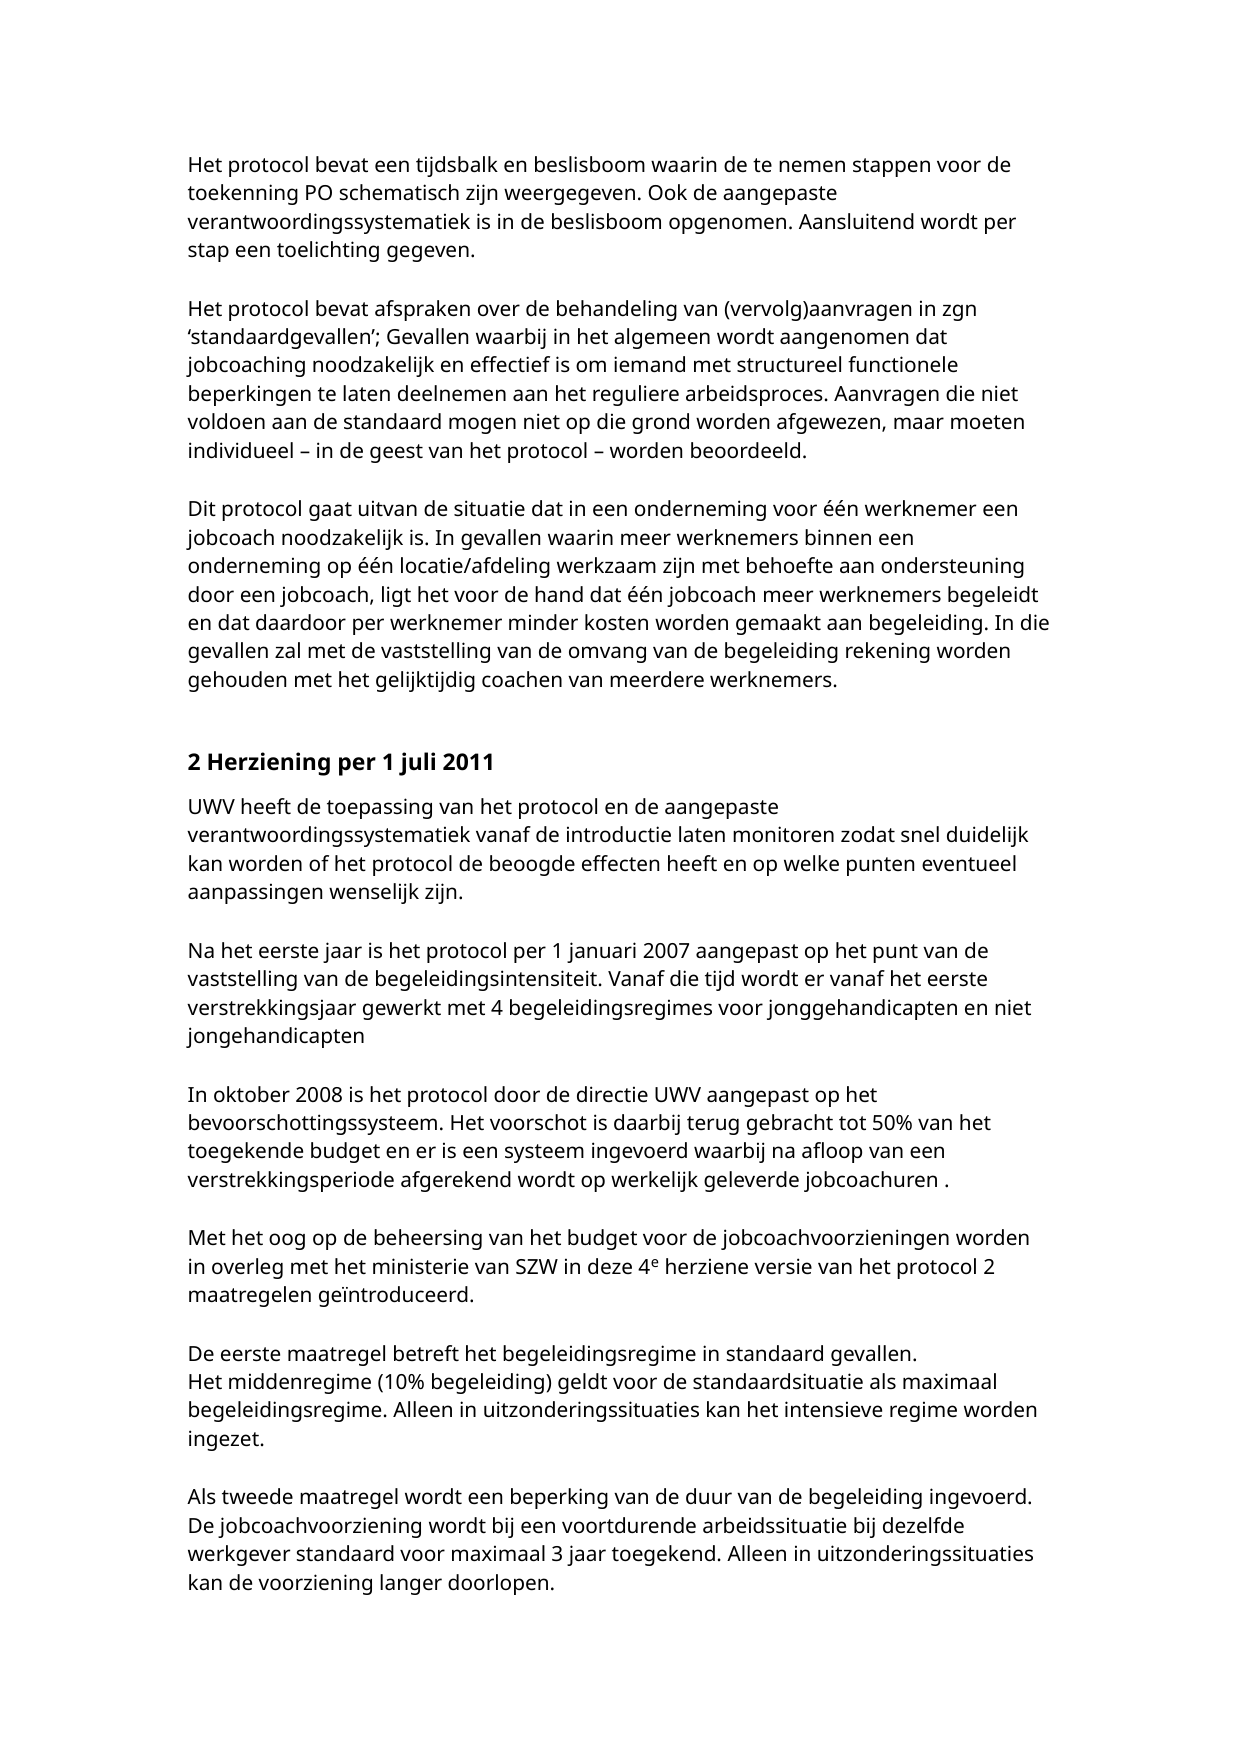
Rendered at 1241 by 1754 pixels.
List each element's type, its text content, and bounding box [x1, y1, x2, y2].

text Met het oog op de beheersing van het budget voor de jobcoachvoorzieningen worden in overleg met het ministerie van SZW in deze 4e herziene versie van het protocol 2 maatregelen geïntroduceerd. [187, 1223, 1053, 1309]
text Het protocol bevat een tijdsbalk en beslisboom waarin de te nemen stappen voor de toekenning PO schematisch zijn weergegeven. Ook de aangepaste verantwoordingssystematiek is in de beslisboom opgenomen. Aansluitend wordt per stap een toelichting gegeven. [187, 150, 1053, 264]
text UWV heeft de toepassing van het protocol en de aangepaste verantwoordingssystematiek vanaf de introductie laten monitoren zodat snel duidelijk kan worden of het protocol de beoogde effecten heeft en op welke punten eventueel aanpassingen wenselijk zijn. [187, 792, 1053, 906]
text De eerste maatregel betreft het begeleidingsregime in standaard gevallen. [187, 1339, 1053, 1367]
text In oktober 2008 is het protocol door de directie UWV aangepast op het bevoorschottingssysteem. Het voorschot is daarbij terug gebracht tot 50% van het toegekende budget en er is een systeem ingevoerd waarbij na afloop van een verstrekkingsperiode afgerekend wordt op werkelijk geleverde jobcoachuren . [187, 1080, 1053, 1193]
text Als tweede maatregel wordt een beperking van de duur van de begeleiding ingevoerd. De jobcoachvoorziening wordt bij een voortdurende arbeidssituatie bij dezelfde werkgever standaard voor maximaal 3 jaar toegekend. Alleen in uitzonderingssituaties kan de voorziening langer doorlopen. [187, 1482, 1053, 1596]
text Na het eerste jaar is het protocol per 1 januari 2007 aangepast op het punt van de vaststelling van de begeleidingsintensiteit. Vanaf die tijd wordt er vanaf het eerste verstrekkingsjaar gewerkt met 4 begeleidingsregimes voor jonggehandicapten en niet jongehandicapten [187, 936, 1053, 1050]
text Het protocol bevat afspraken over de behandeling van (vervolg)aanvragen in zgn ‘standaardgevallen’; Gevallen waarbij in het algemeen wordt aangenomen dat jobcoaching noodzakelijk en effectief is om iemand met structureel functionele beperkingen te laten deelnemen aan het reguliere arbeidsproces. Aanvragen die niet voldoen aan de standaard mogen niet op die grond worden afgewezen, maar moeten individueel – in de geest van het protocol – worden beoordeeld. [187, 294, 1053, 464]
text Dit protocol gaat uitvan de situatie dat in een onderneming voor één werknemer een jobcoach noodzakelijk is. In gevallen waarin meer werknemers binnen een onderneming op één locatie/afdeling werkzaam zijn met behoefte aan ondersteuning door een jobcoach, ligt het voor de hand dat één jobcoach meer werknemers begeleidt en dat daardoor per werknemer minder kosten worden gemaakt aan begeleiding. In die gevallen zal met de vaststelling van de omvang van de begeleiding rekening worden gehouden met het gelijktijdig coachen van meerdere werknemers. [187, 494, 1053, 693]
text Het middenregime (10% begeleiding) geldt voor de standaardsituatie als maximaal begeleidingsregime. Alleen in uitzonderingssituaties kan het intensieve regime worden ingezet. [187, 1367, 1053, 1452]
subtitle 2 Herziening per 1 juli 2011 [187, 746, 1053, 777]
